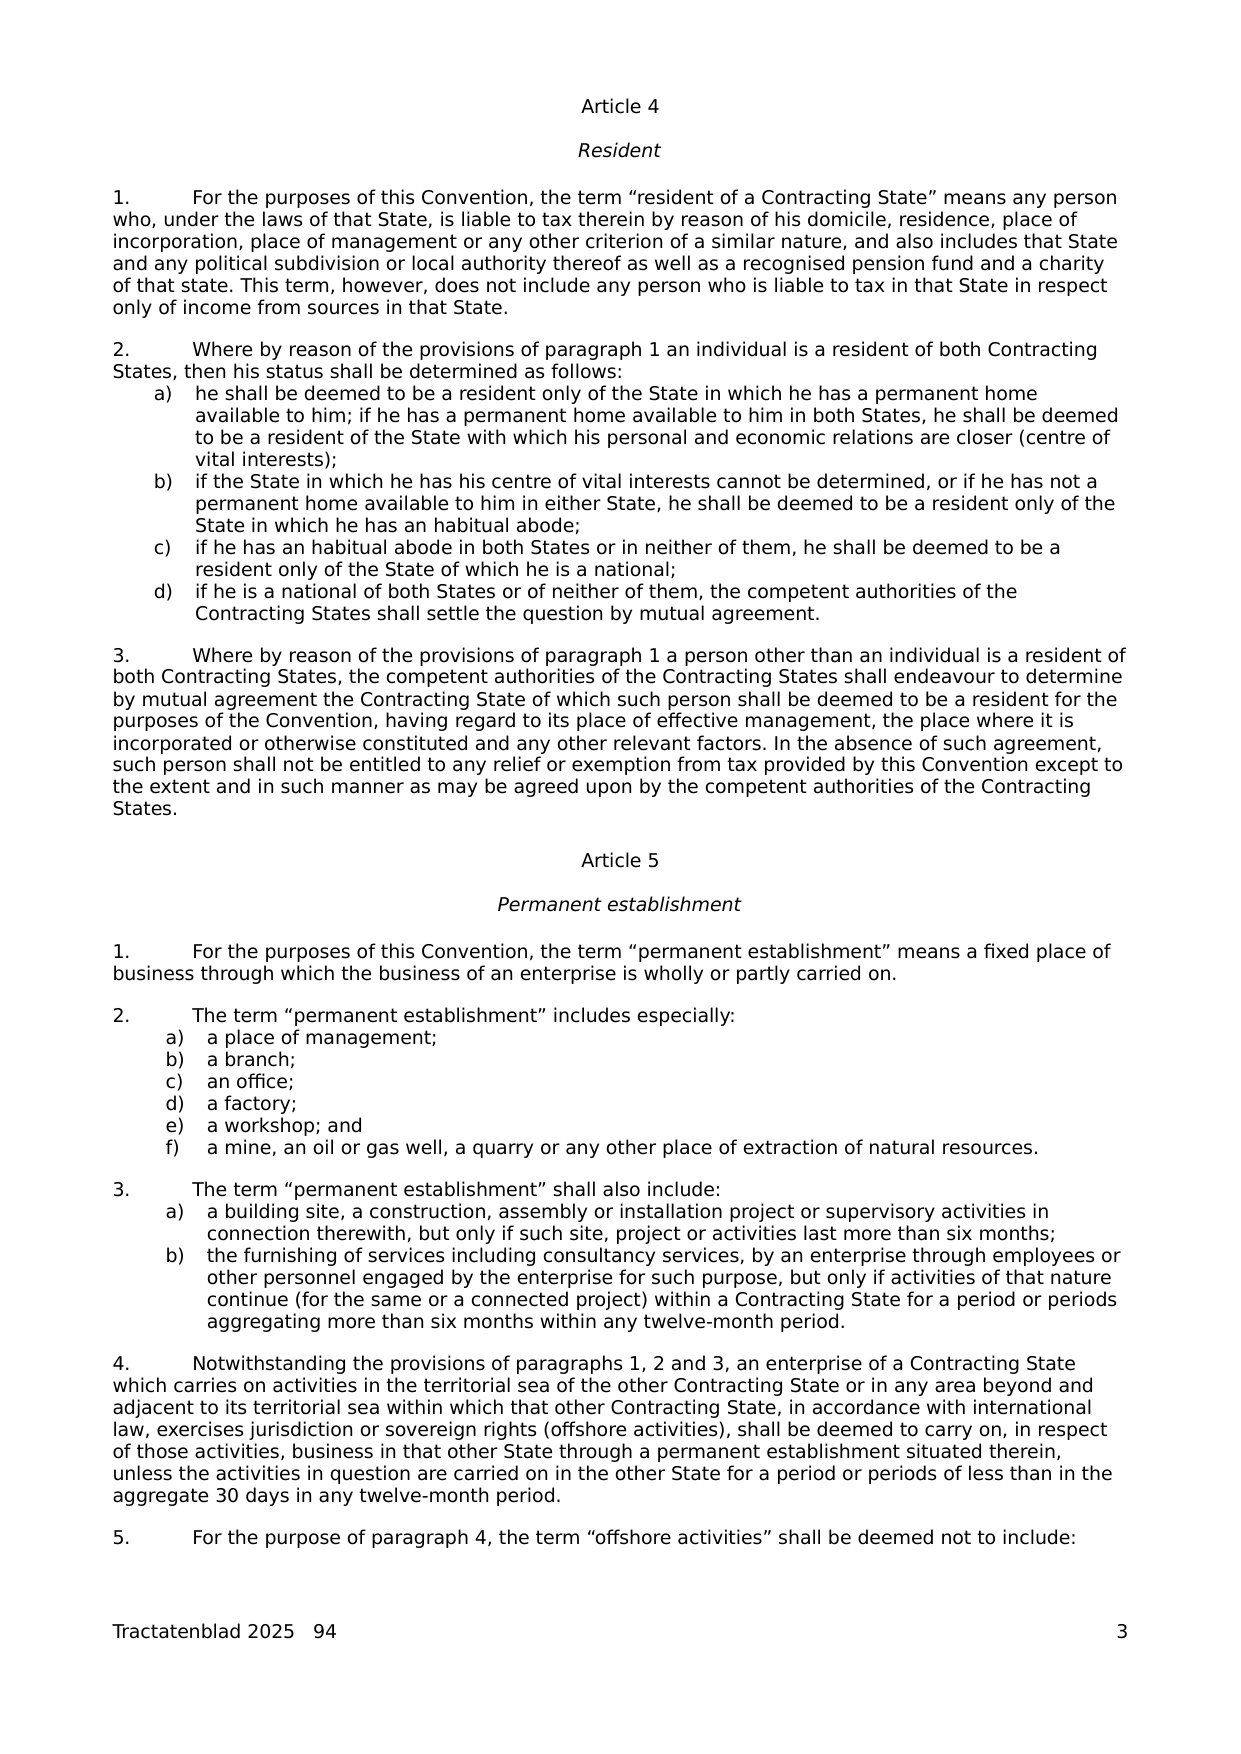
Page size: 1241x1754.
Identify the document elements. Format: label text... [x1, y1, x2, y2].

subtitle Article 4 Resident [112, 96, 1128, 162]
text b) if the State in which he has his centre of vital interests cannot be determined, or if he has not a permanent home available to him in either State, he shall be deemed to be a resident only of the State in which he has an habitual abode; [153, 471, 1128, 537]
text f) a mine, an oil or gas well, a quarry or any other place of extraction of natural resources. [165, 1137, 1128, 1159]
text b) a branch; [165, 1049, 1128, 1071]
text a) he shall be deemed to be a resident only of the State in which he has a permanent home available to him; if he has a permanent home available to him in both States, he shall be deemed to be a resident of the State with which his personal and economic relations are closer (centre of vital interests); [153, 383, 1128, 471]
text 1. For the purposes of this Convention, the term “resident of a Contracting State” means any person who, under the laws of that State, is liable to tax therein by reason of his domicile, residence, place of incorporation, place of management or any other criterion of a similar nature, and also includes that State and any political subdivision or local authority thereof as well as a recognised pension fund and a charity of that state. This term, however, does not include any person who is liable to tax in that State in respect only of income from sources in that State. [112, 187, 1128, 319]
text a) a place of management; [165, 1027, 1128, 1049]
text 1. For the purposes of this Convention, the term “permanent establishment” means a fixed place of business through which the business of an enterprise is wholly or partly carried on. [112, 941, 1128, 985]
text 3. Where by reason of the provisions of paragraph 1 a person other than an individual is a resident of both Contracting States, the competent authorities of the Contracting States shall endeavour to determine by mutual agreement the Contracting State of which such person shall be deemed to be a resident for the purposes of the Convention, having regard to its place of effective management, the place where it is incorporated or otherwise constituted and any other relevant factors. In the absence of such agreement, such person shall not be entitled to any relief or exemption from tax provided by this Convention except to the extent and in such manner as may be agreed upon by the competent authorities of the Contracting States. [112, 644, 1128, 820]
text d) a factory; [165, 1093, 1128, 1115]
text c) an office; [165, 1071, 1128, 1093]
text 5. For the purpose of paragraph 4, the term “offshore activities” shall be deemed not to include: [112, 1527, 1128, 1549]
text 2. The term “permanent establishment” includes especially: [112, 1005, 1128, 1027]
text b) the furnishing of services including consultancy services, by an enterprise through employees or other personnel engaged by the enterprise for such purpose, but only if activities of that nature continue (for the same or a connected project) within a Contracting State for a period or periods aggregating more than six months within any twelve-month period. [165, 1245, 1128, 1333]
text 3. The term “permanent establishment” shall also include: [112, 1179, 1128, 1201]
text 4. Notwithstanding the provisions of paragraphs 1, 2 and 3, an enterprise of a Contracting State which carries on activities in the territorial sea of the other Contracting State or in any area beyond and adjacent to its territorial sea within which that other Contracting State, in accordance with international law, exercises jurisdiction or sovereign rights (offshore activities), shall be deemed to carry on, in respect of those activities, business in that other State through a permanent establishment situated therein, unless the activities in question are carried on in the other State for a period or periods of less than in the aggregate 30 days in any twelve-month period. [112, 1353, 1128, 1507]
text a) a building site, a construction, assembly or installation project or supervisory activities in connection therewith, but only if such site, project or activities last more than six months; [165, 1201, 1128, 1245]
text 2. Where by reason of the provisions of paragraph 1 an individual is a resident of both Contracting States, then his status shall be determined as follows: [112, 339, 1128, 383]
text d) if he is a national of both States or of neither of them, the competent authorities of the Contracting States shall settle the question by mutual agreement. [153, 581, 1128, 624]
subtitle Article 5 Permanent establishment [112, 850, 1128, 916]
text e) a workshop; and [165, 1115, 1128, 1137]
text c) if he has an habitual abode in both States or in neither of them, he shall be deemed to be a resident only of the State of which he is a national; [153, 537, 1128, 581]
